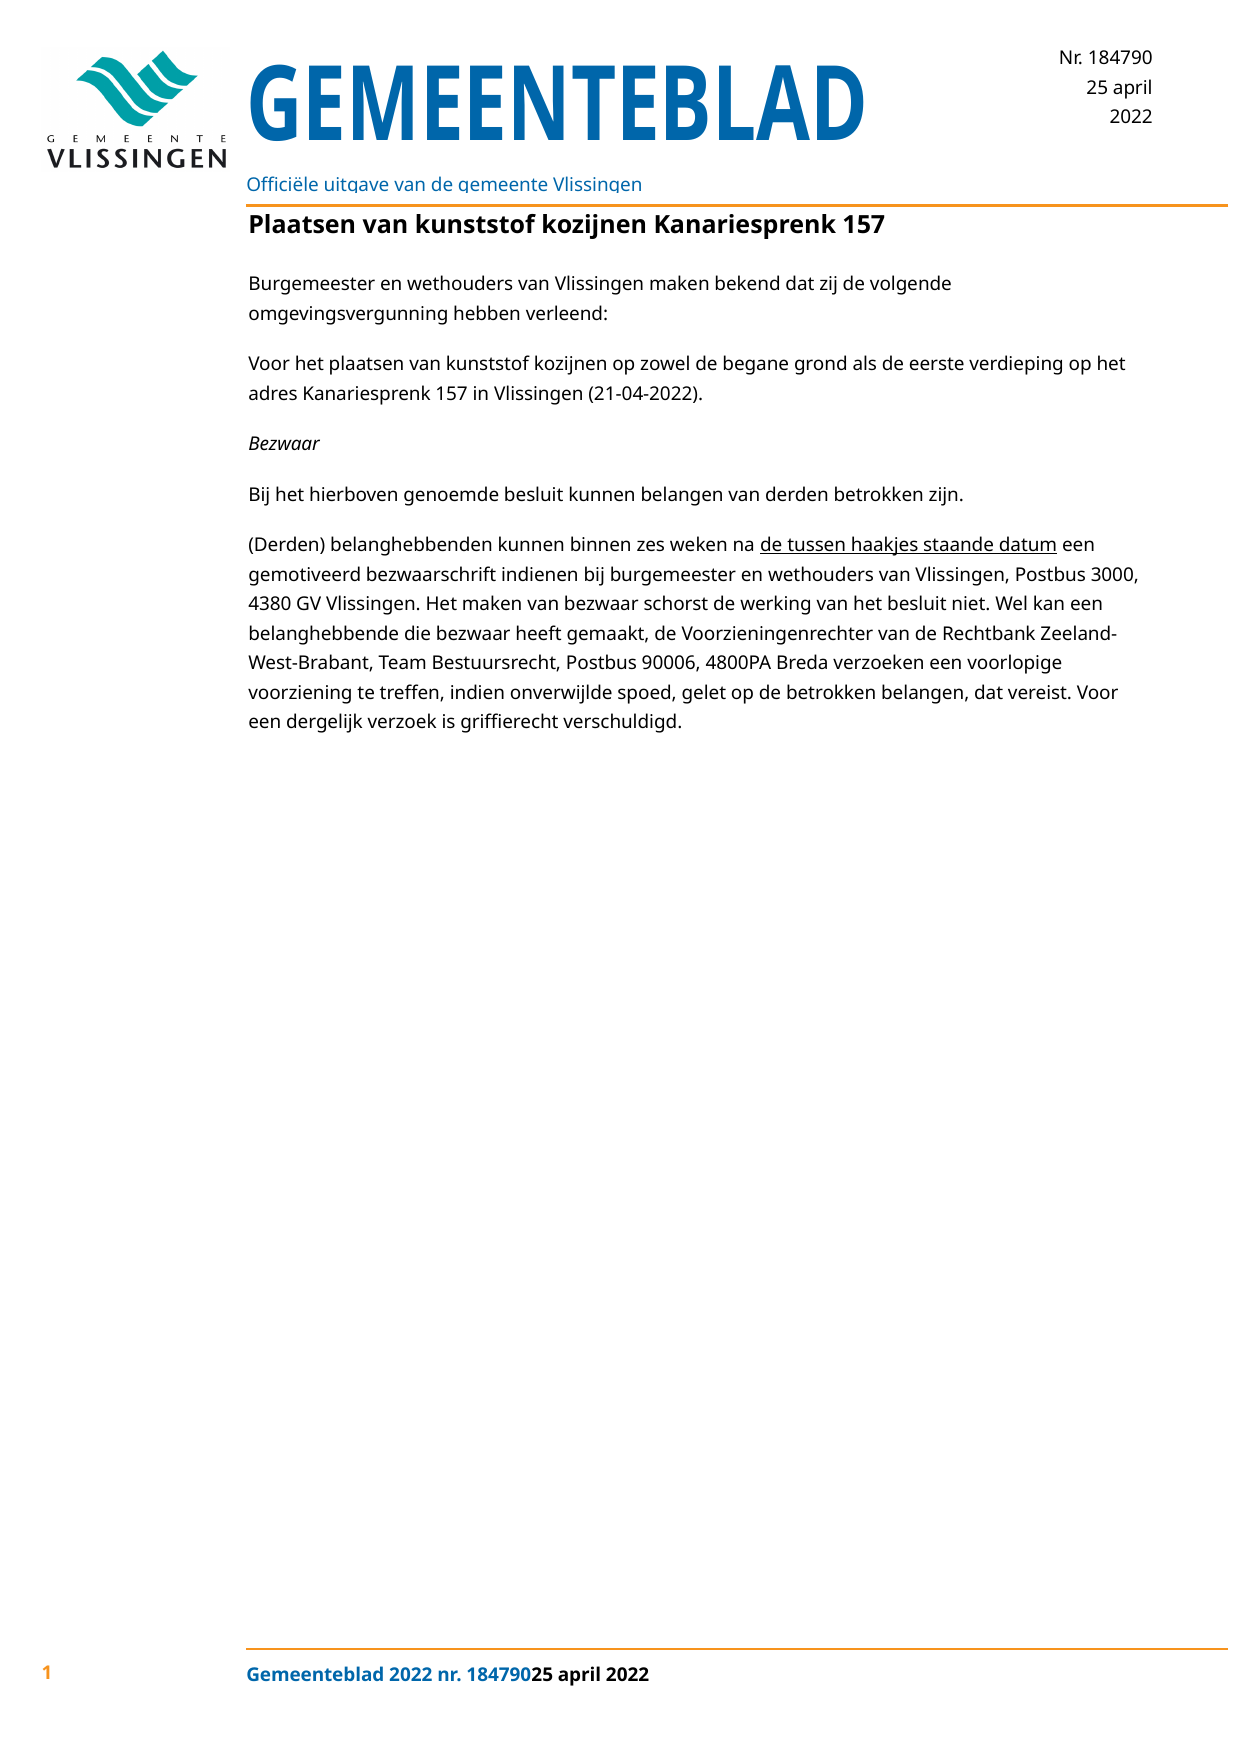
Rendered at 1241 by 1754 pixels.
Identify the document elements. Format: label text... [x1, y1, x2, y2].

text Voor het plaatsen van kunststof kozijnen op zowel de begane grond als de eerste verdieping op het adres Kanariesprenk 157 in Vlissingen (21-04-2022). [248, 350, 1152, 406]
text Bezwaar [248, 430, 1152, 456]
picture [41, 47, 231, 172]
text Bij het hierboven genoemde besluit kunnen belangen van derden betrokken zijn. [248, 481, 1152, 506]
text (Derden) belanghebbenden kunnen binnen zes weken na de tussen haakjes staande datum een gemotiveerd bezwaarschrift indienen bij burgemeester en wethouders van Vlissingen, Postbus 3000, 4380 GV Vlissingen. Het maken van bezwaar schorst de werking van het besluit niet. Wel kan een belanghebbende die bezwaar heeft gemaakt, de Voorzieningenrechter van de Rechtbank Zeeland-West-Brabant, Team Bestuursrecht, Postbus 90006, 4800PA Breda verzoeken een voorlopige voorziening te treffen, indien onverwijlde spoed, gelet op de betrokken belangen, dat vereist. Voor een dergelijk verzoek is griffierecht verschuldigd. [248, 531, 1152, 734]
text Plaatsen van kunststof kozijnen Kanariesprenk 157 [248, 207, 1152, 241]
text Burgemeester en wethouders van Vlissingen maken bekend dat zij de volgende omgevingsvergunning hebben verleend: [248, 270, 1152, 326]
